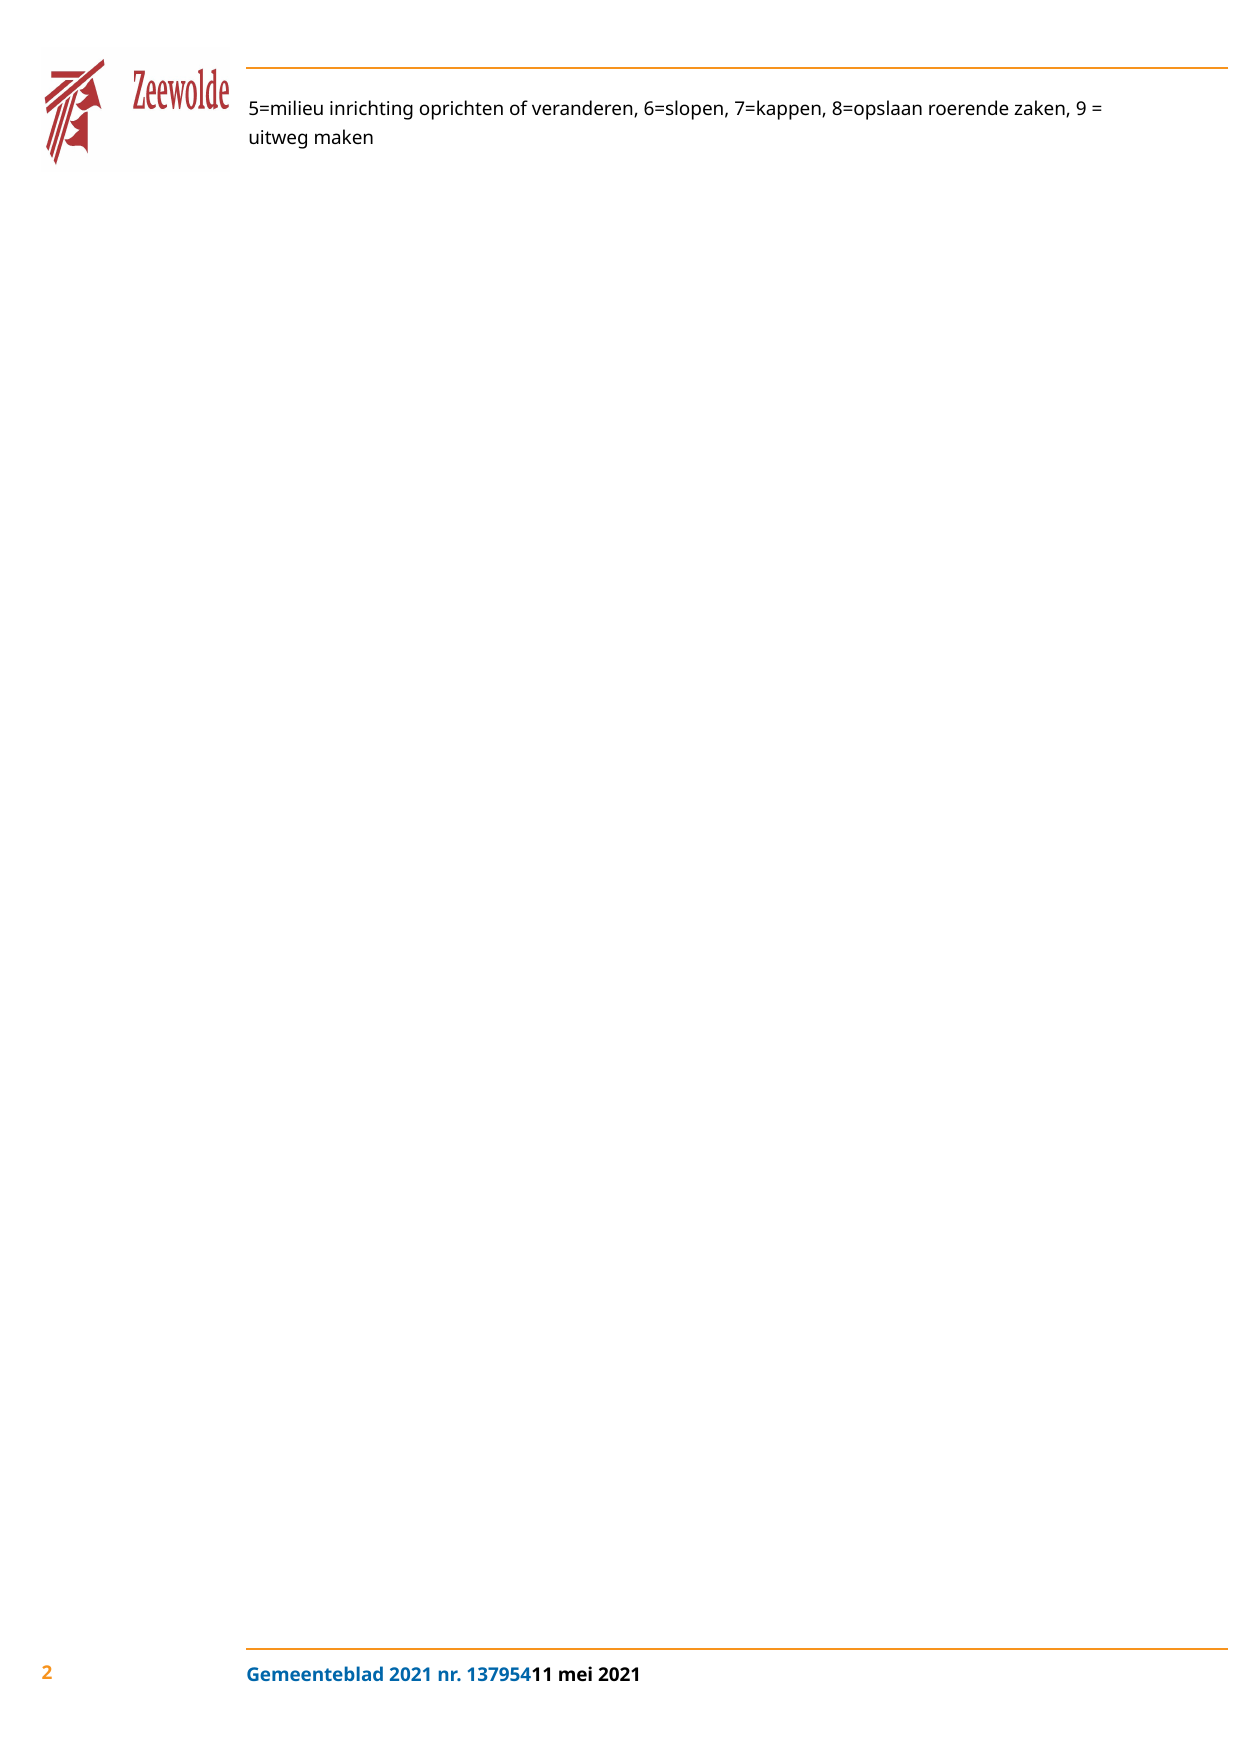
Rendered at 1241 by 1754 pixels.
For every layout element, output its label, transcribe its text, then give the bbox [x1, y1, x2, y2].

text 5=milieu inrichting oprichten of veranderen, 6=slopen, 7=kappen, 8=opslaan roerende zaken, 9 = uitweg maken [248, 95, 1152, 150]
picture [41, 47, 231, 172]
